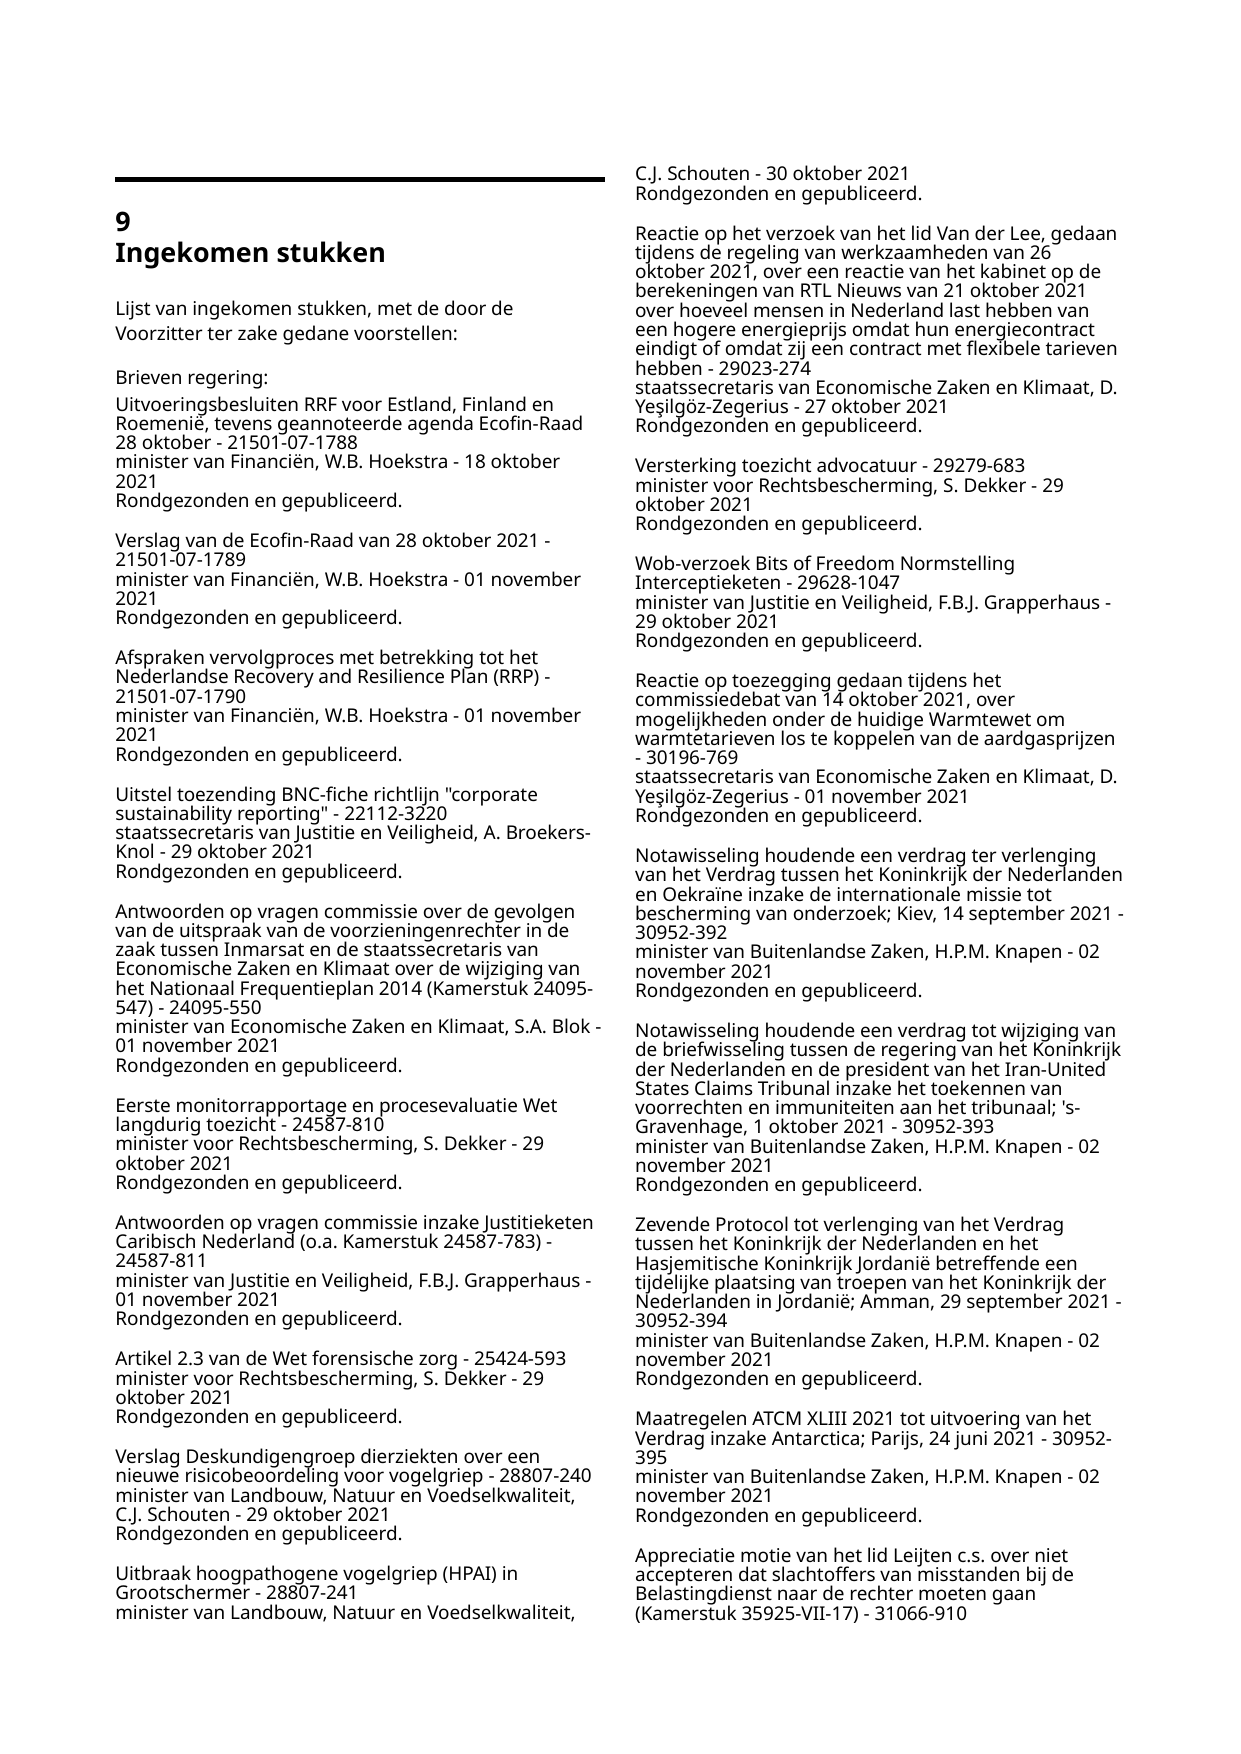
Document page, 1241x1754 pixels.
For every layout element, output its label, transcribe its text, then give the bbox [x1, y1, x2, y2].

text Rondgezonden en gepubliceerd. [635, 1507, 1125, 1526]
text Rondgezonden en gepubliceerd. [115, 1525, 605, 1544]
text Appreciatie motie van het lid Leijten c.s. over niet accepteren dat slachtoffers van misstanden bij de Belastingdienst naar de rechter moeten gaan (Kamerstuk 35925-VII-17) - 31066-910 [635, 1547, 1125, 1624]
text Rondgezonden en gepubliceerd. [635, 417, 1125, 437]
text minister van Buitenlandse Zaken, H.P.M. Knapen - 02 november 2021 [635, 943, 1125, 982]
text Rondgezonden en gepubliceerd. [635, 982, 1125, 1001]
text minister voor Rechtsbescherming, S. Dekker - 29 oktober 2021 [635, 477, 1125, 515]
text Rondgezonden en gepubliceerd. [115, 746, 605, 765]
text minister voor Rechtsbescherming, S. Dekker - 29 oktober 2021 [115, 1369, 605, 1408]
text Eerste monitorrapportage en procesevaluatie Wet langdurig toezicht - 24587-810 [115, 1097, 605, 1135]
text Rondgezonden en gepubliceerd. [115, 863, 605, 882]
text Wob-verzoek Bits of Freedom Normstelling Interceptieketen - 29628-1047 [635, 555, 1125, 594]
text minister van Landbouw, Natuur en Voedselkwaliteit, [115, 1604, 605, 1623]
text Uitvoeringsbesluiten RRF voor Estland, Finland en Roemenië, tevens geannoteerde agenda Ecofin-Raad 28 oktober - 21501-07-1788 [115, 396, 605, 453]
text C.J. Schouten - 30 oktober 2021 [635, 165, 1125, 184]
text Maatregelen ATCM XLIII 2021 tot uitvoering van het Verdrag inzake Antarctica; Parijs, 24 juni 2021 - 30952-395 [635, 1410, 1125, 1468]
text minister van Financiën, W.B. Hoekstra - 18 oktober 2021 [115, 453, 605, 492]
text minister van Economische Zaken en Klimaat, S.A. Blok - 01 november 2021 [115, 1018, 605, 1057]
text Uitbraak hoogpathogene vogelgriep (HPAI) in Grootschermer - 28807-241 [115, 1565, 605, 1604]
text Uitstel toezending BNC-fiche richtlijn "corporate sustainability reporting" - 22112-3220 [115, 786, 605, 824]
text staatssecretaris van Justitie en Veiligheid, A. Broekers-Knol - 29 oktober 2021 [115, 824, 605, 863]
text Rondgezonden en gepubliceerd. [635, 184, 1125, 204]
text Rondgezonden en gepubliceerd. [635, 632, 1125, 651]
text Verslag van de Ecofin-Raad van 28 oktober 2021 - 21501-07-1789 [115, 532, 605, 571]
text minister van Justitie en Veiligheid, F.B.J. Grapperhaus - 01 november 2021 [115, 1272, 605, 1310]
text Artikel 2.3 van de Wet forensische zorg - 25424-593 [115, 1350, 605, 1369]
text staatssecretaris van Economische Zaken en Klimaat, D. Yeşilgöz-Zegerius - 01 november 2021 [635, 768, 1125, 807]
text Rondgezonden en gepubliceerd. [635, 515, 1125, 534]
text Rondgezonden en gepubliceerd. [115, 1057, 605, 1076]
text Zevende Protocol tot verlenging van het Verdrag tussen het Koninkrijk der Nederlanden en het Hasjemitische Koninkrijk Jordanië betreffende een tijdelijke plaatsing van troepen van het Koninkrijk der Nederlanden in Jordanië; Amman, 29 september 2021 - 30952-394 [635, 1216, 1125, 1332]
text Rondgezonden en gepubliceerd. [115, 609, 605, 628]
text minister van Buitenlandse Zaken, H.P.M. Knapen - 02 november 2021 [635, 1468, 1125, 1507]
text Reactie op het verzoek van het lid Van der Lee, gedaan tijdens de regeling van werkzaamheden van 26 oktober 2021, over een reactie van het kabinet op de berekeningen van RTL Nieuws van 21 oktober 2021 over hoeveel mensen in Nederland last hebben van een hogere energieprijs omdat hun energiecontract eindigt of omdat zij een contract met flexibele tarieven hebben - 29023-274 [635, 224, 1125, 379]
text Reactie op toezegging gedaan tijdens het commissiedebat van 14 oktober 2021, over mogelijkheden onder de huidige Warmtewet om warmtetarieven los te koppelen van de aardgasprijzen - 30196-769 [635, 672, 1125, 768]
text Rondgezonden en gepubliceerd. [635, 1176, 1125, 1195]
text Afspraken vervolgproces met betrekking tot het Nederlandse Recovery and Resilience Plan (RRP) - 21501-07-1790 [115, 649, 605, 707]
text 9 [115, 203, 605, 239]
text staatssecretaris van Economische Zaken en Klimaat, D. Yeşilgöz-Zegerius - 27 oktober 2021 [635, 379, 1125, 417]
text Ingekomen stukken [115, 239, 605, 283]
text Antwoorden op vragen commissie over de gevolgen van de uitspraak van de voorzieningenrechter in de zaak tussen Inmarsat en de staatssecretaris van Economische Zaken en Klimaat over de wijziging van het Nationaal Frequentieplan 2014 (Kamerstuk 24095-547) - 24095-550 [115, 903, 605, 1018]
text Brieven regering: [115, 364, 605, 390]
text minister van Justitie en Veiligheid, F.B.J. Grapperhaus - 29 oktober 2021 [635, 594, 1125, 632]
text Verslag Deskundigengroep dierziekten over een nieuwe risicobeoordeling voor vogelgriep - 28807-240 [115, 1448, 605, 1487]
text Rondgezonden en gepubliceerd. [115, 1408, 605, 1427]
text minister van Financiën, W.B. Hoekstra - 01 november 2021 [115, 571, 605, 609]
text Antwoorden op vragen commissie inzake Justitieketen Caribisch Nederland (o.a. Kamerstuk 24587-783) - 24587-811 [115, 1214, 605, 1272]
text Rondgezonden en gepubliceerd. [635, 807, 1125, 826]
text minister van Financiën, W.B. Hoekstra - 01 november 2021 [115, 707, 605, 746]
text minister voor Rechtsbescherming, S. Dekker - 29 oktober 2021 [115, 1135, 605, 1174]
text Versterking toezicht advocatuur - 29279-683 [635, 457, 1125, 477]
text Rondgezonden en gepubliceerd. [115, 1174, 605, 1193]
text Lijst van ingekomen stukken, met de door de Voorzitter ter zake gedane voorstellen: [115, 295, 605, 346]
text Rondgezonden en gepubliceerd. [115, 1310, 605, 1329]
text Notawisseling houdende een verdrag tot wijziging van de briefwisseling tussen de regering van het Koninkrijk der Nederlanden en de president van het Iran-United States Claims Tribunal inzake het toekennen van voorrechten en immuniteiten aan het tribunaal; 's-Gravenhage, 1 oktober 2021 - 30952-393 [635, 1022, 1125, 1138]
text minister van Buitenlandse Zaken, H.P.M. Knapen - 02 november 2021 [635, 1332, 1125, 1370]
text minister van Buitenlandse Zaken, H.P.M. Knapen - 02 november 2021 [635, 1138, 1125, 1176]
text Rondgezonden en gepubliceerd. [115, 492, 605, 511]
text Notawisseling houdende een verdrag ter verlenging van het Verdrag tussen het Koninkrijk der Nederlanden en Oekraïne inzake de internationale missie tot bescherming van onderzoek; Kiev, 14 september 2021 - 30952-392 [635, 847, 1125, 943]
text minister van Landbouw, Natuur en Voedselkwaliteit, C.J. Schouten - 29 oktober 2021 [115, 1487, 605, 1525]
text Rondgezonden en gepubliceerd. [635, 1370, 1125, 1389]
